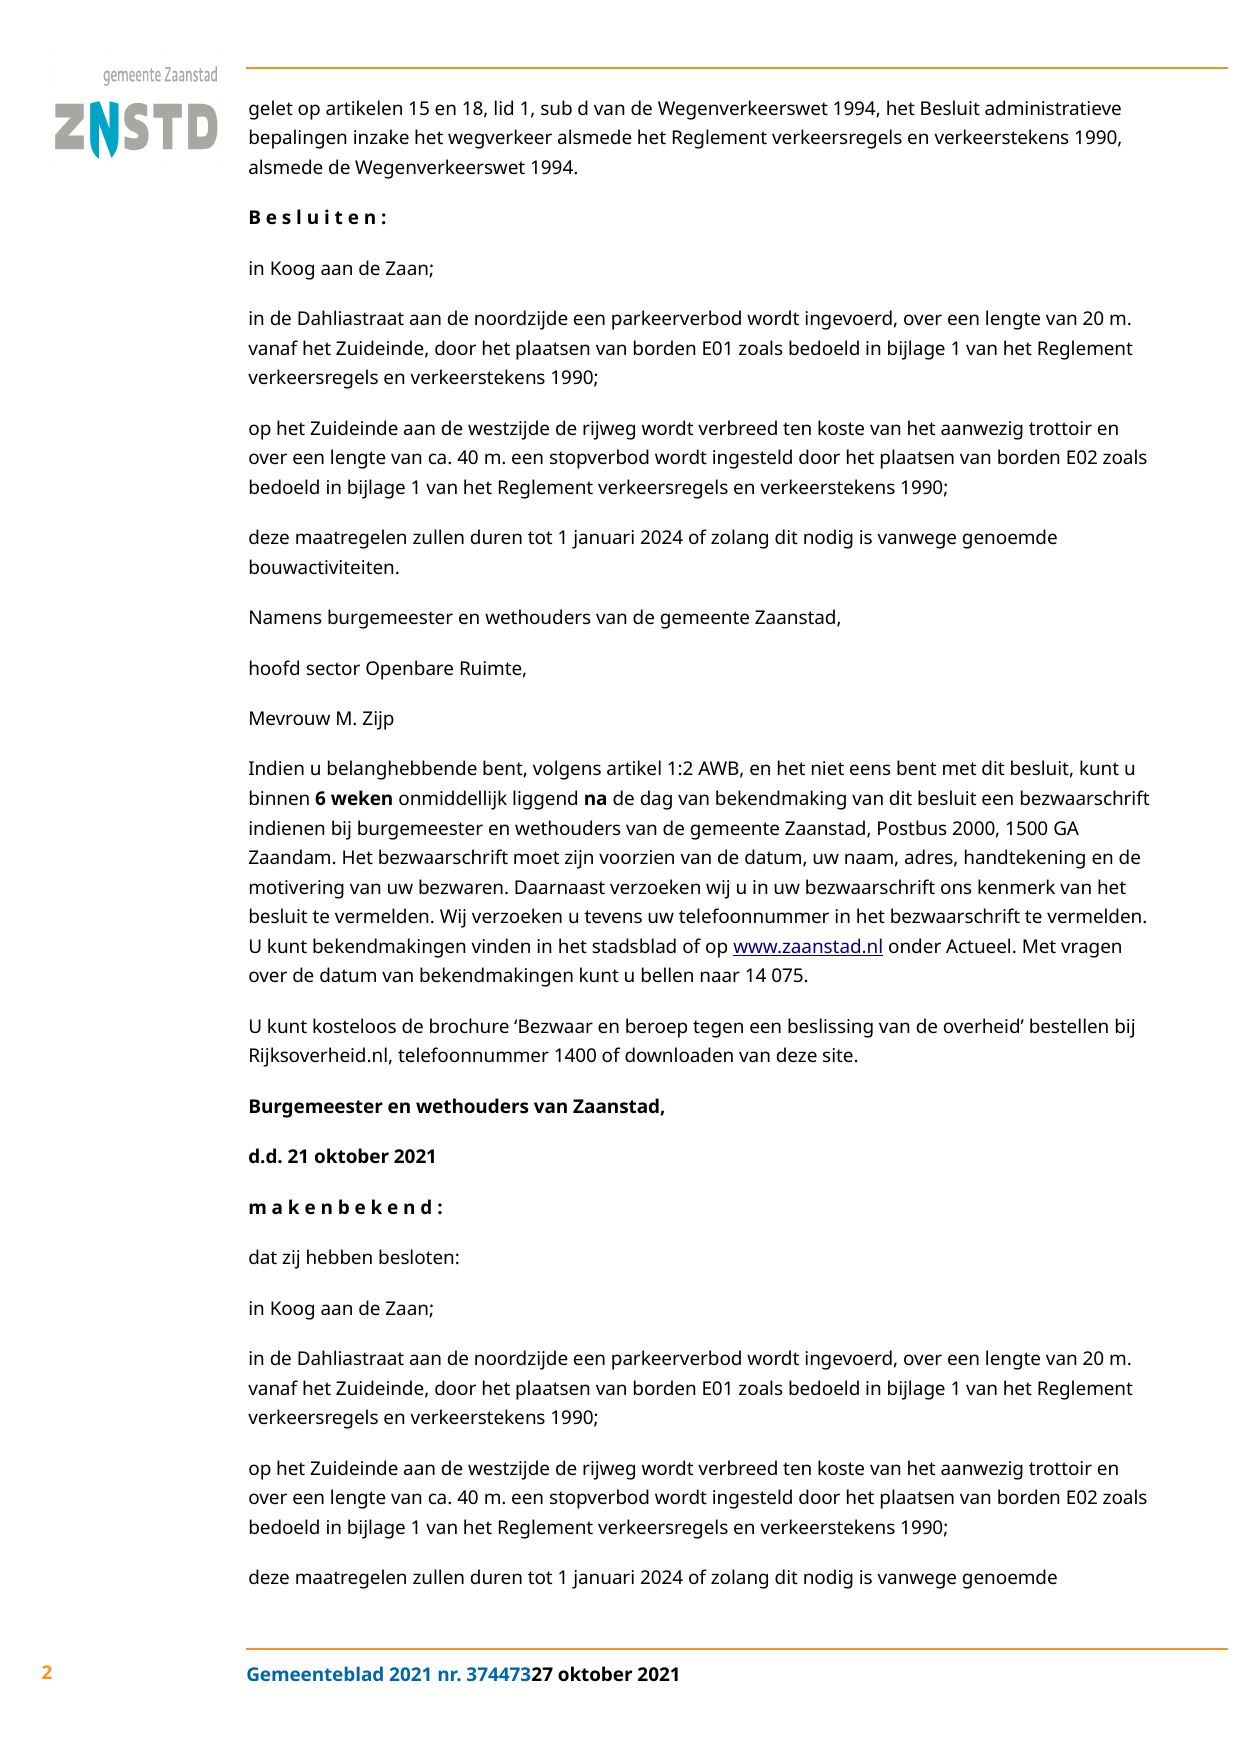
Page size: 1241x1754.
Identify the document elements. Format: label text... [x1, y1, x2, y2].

text B e s l u i t e n : [248, 204, 1152, 230]
text op het Zuideinde aan de westzijde de rijweg wordt verbreed ten koste van het aanwezig trottoir en over een lengte van ca. 40 m. een stopverbod wordt ingesteld door het plaatsen van borden E02 zoals bedoeld in bijlage 1 van het Reglement verkeersregels en verkeerstekens 1990; [248, 415, 1152, 500]
text U kunt kosteloos de brochure ‘Bezwaar en beroep tegen een beslissing van de overheid’ bestellen bij Rijksoverheid.nl, telefoonnummer 1400 of downloaden van deze site. [248, 1013, 1152, 1068]
text in de Dahliastraat aan de noordzijde een parkeerverbod wordt ingevoerd, over een lengte van 20 m. vanaf het Zuideinde, door het plaatsen van borden E01 zoals bedoeld in bijlage 1 van het Reglement verkeersregels en verkeerstekens 1990; [248, 1345, 1152, 1430]
text m a k e n b e k e n d : [248, 1194, 1152, 1220]
text hoofd sector Openbare Ruimte, [248, 655, 1152, 681]
text Mevrouw M. Zijp [248, 705, 1152, 731]
text in Koog aan de Zaan; [248, 1295, 1152, 1321]
picture [41, 47, 231, 172]
text Burgemeester en wethouders van Zaanstad, [248, 1093, 1152, 1119]
text deze maatregelen zullen duren tot 1 januari 2024 of zolang dit nodig is vanwege genoemde [248, 1564, 1152, 1590]
text in de Dahliastraat aan de noordzijde een parkeerverbod wordt ingevoerd, over een lengte van 20 m. vanaf het Zuideinde, door het plaatsen van borden E01 zoals bedoeld in bijlage 1 van het Reglement verkeersregels en verkeerstekens 1990; [248, 305, 1152, 390]
text gelet op artikelen 15 en 18, lid 1, sub d van de Wegenverkeerswet 1994, het Besluit administratieve bepalingen inzake het wegverkeer alsmede het Reglement verkeersregels en verkeerstekens 1990, alsmede de Wegenverkeerswet 1994. [248, 95, 1152, 180]
text deze maatregelen zullen duren tot 1 januari 2024 of zolang dit nodig is vanwege genoemde bouwactiviteiten. [248, 524, 1152, 580]
text Indien u belanghebbende bent, volgens artikel 1:2 AWB, en het niet eens bent met dit besluit, kunt u binnen 6 weken onmiddellijk liggend na de dag van bekendmaking van dit besluit een bezwaarschrift indienen bij burgemeester en wethouders van de gemeente Zaanstad, Postbus 2000, 1500 GA Zaandam. Het bezwaarschrift moet zijn voorzien van de datum, uw naam, adres, handtekening en de motivering van uw bezwaren. Daarnaast verzoeken wij u in uw bezwaarschrift ons kenmerk van het besluit te vermelden. Wij verzoeken u tevens uw telefoonnummer in het bezwaarschrift te vermelden. U kunt bekendmakingen vinden in het stadsblad of op www.zaanstad.nl onder Actueel. Met vragen over de datum van bekendmakingen kunt u bellen naar 14 075. [248, 756, 1152, 988]
text op het Zuideinde aan de westzijde de rijweg wordt verbreed ten koste van het aanwezig trottoir en over een lengte van ca. 40 m. een stopverbod wordt ingesteld door het plaatsen van borden E02 zoals bedoeld in bijlage 1 van het Reglement verkeersregels en verkeerstekens 1990; [248, 1455, 1152, 1540]
text Namens burgemeester en wethouders van de gemeente Zaanstad, [248, 604, 1152, 630]
text in Koog aan de Zaan; [248, 255, 1152, 281]
text d.d. 21 oktober 2021 [248, 1143, 1152, 1169]
text dat zij hebben besloten: [248, 1244, 1152, 1270]
